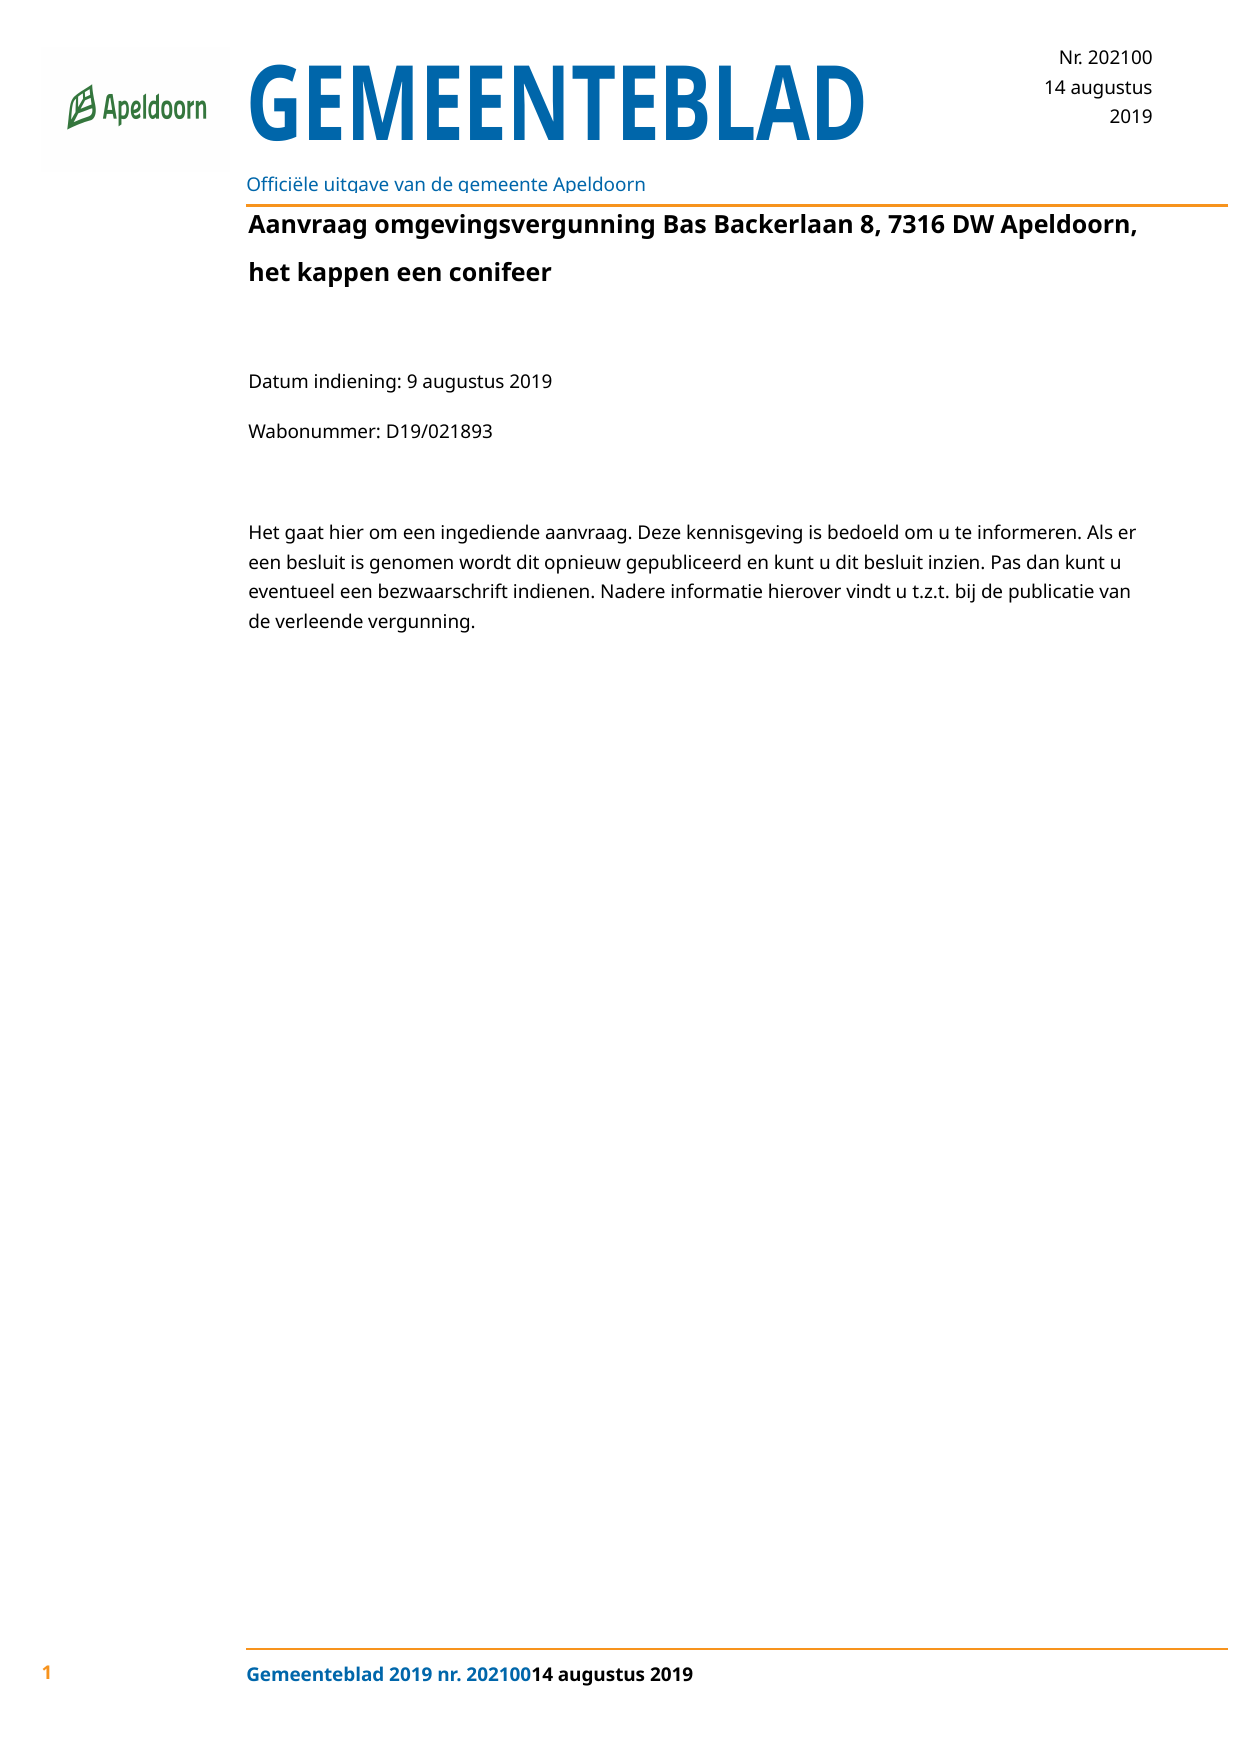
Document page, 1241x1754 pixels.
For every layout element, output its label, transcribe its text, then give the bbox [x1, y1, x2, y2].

text Datum indiening: 9 augustus 2019 [248, 368, 1152, 394]
text Het gaat hier om een ingediende aanvraag. Deze kennisgeving is bedoeld om u te informeren. Als er een besluit is genomen wordt dit opnieuw gepubliceerd en kunt u dit besluit inzien. Pas dan kunt u eventueel een bezwaarschrift indienen. Nadere informatie hierover vindt u t.z.t. bij de publicatie van de verleende vergunning. [248, 519, 1152, 634]
text Aanvraag omgevingsvergunning Bas Backerlaan 8, 7316 DW Apeldoorn, het kappen een conifeer [248, 207, 1152, 288]
picture [41, 47, 231, 172]
text Wabonummer: D19/021893 [248, 419, 1152, 444]
